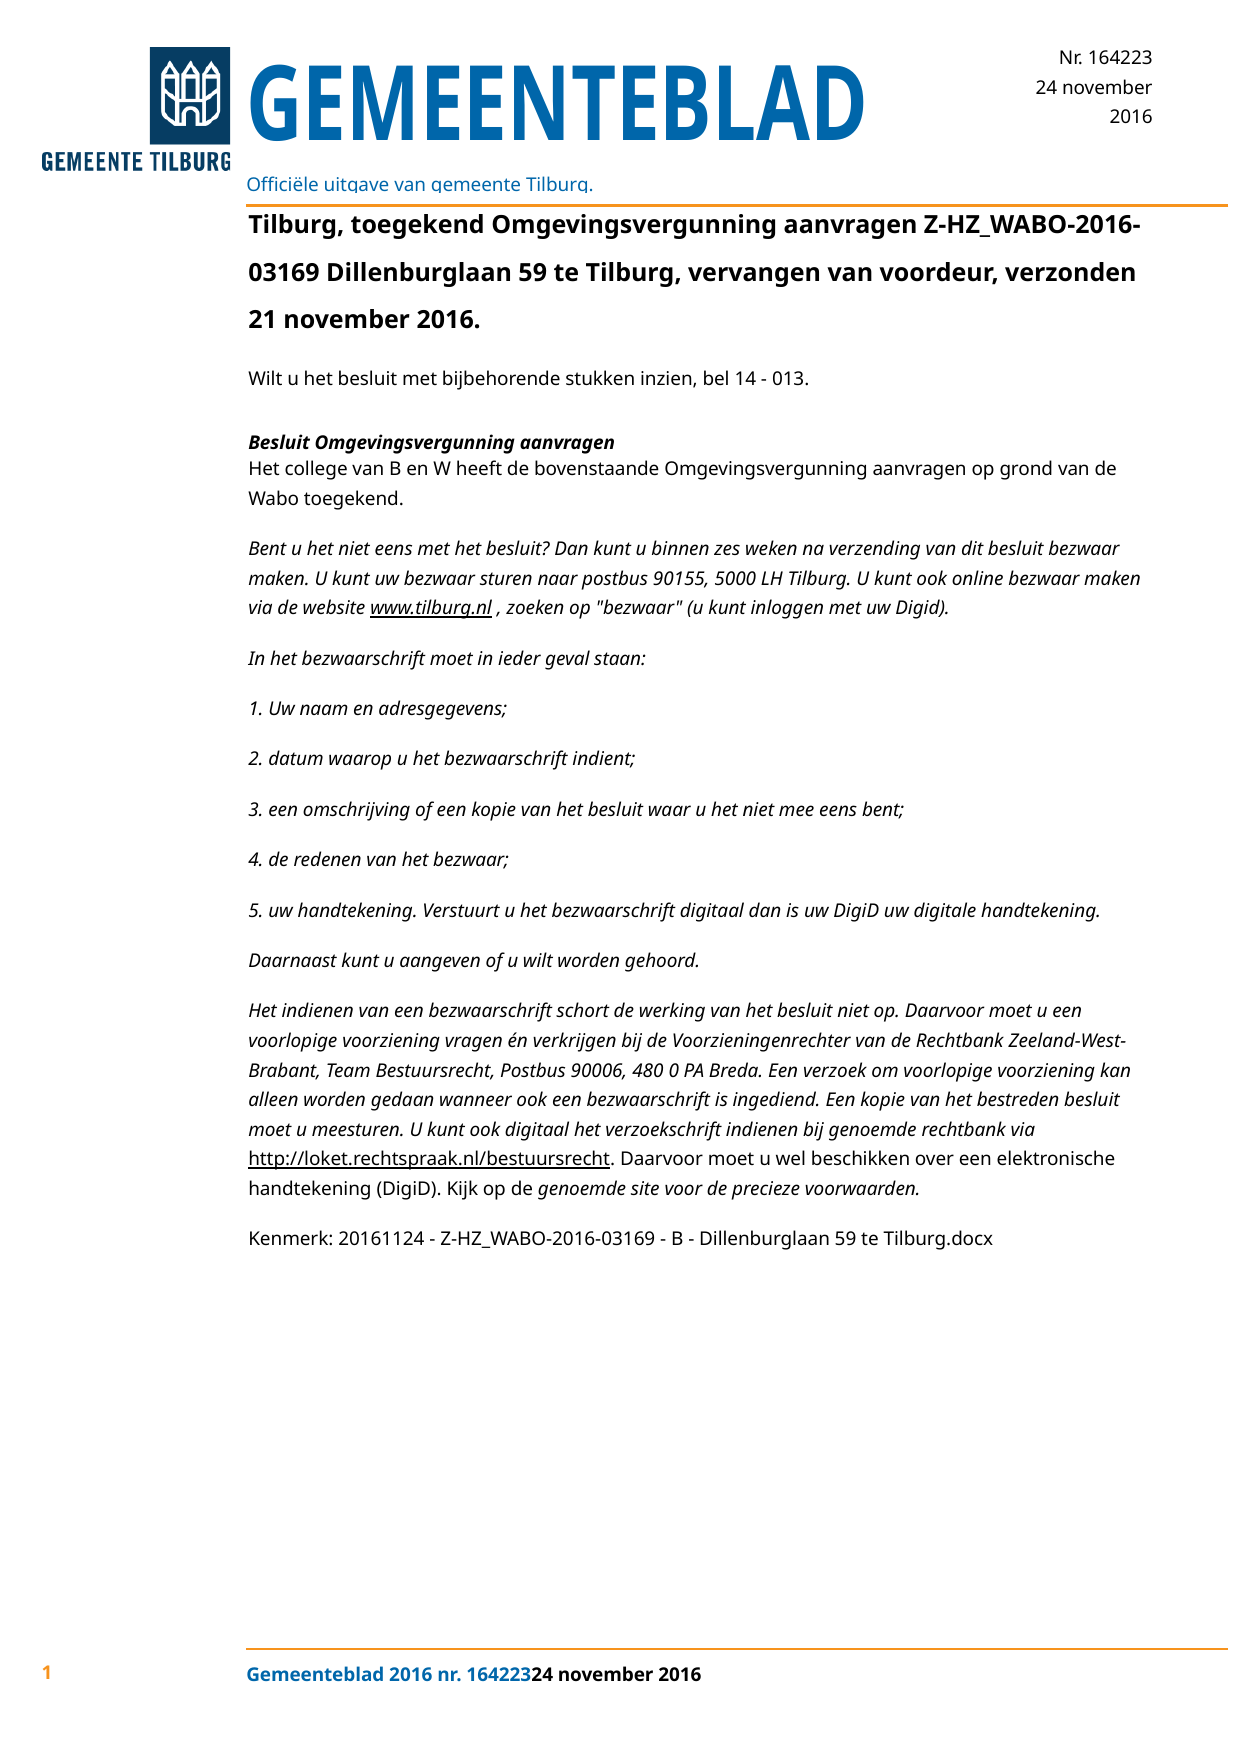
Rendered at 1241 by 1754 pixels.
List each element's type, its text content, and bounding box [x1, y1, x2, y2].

text Het indienen van een bezwaarschrift schort de werking van het besluit niet op. Daarvoor moet u een voorlopige voorziening vragen én verkrijgen bij de Voorzieningenrechter van de Rechtbank Zeeland-West-Brabant, Team Bestuursrecht, Postbus 90006, 480 0 PA Breda. Een verzoek om voorlopige voorziening kan alleen worden gedaan wanneer ook een bezwaarschrift is ingediend. Een kopie van het bestreden besluit moet u meesturen. U kunt ook digitaal het verzoekschrift indienen bij genoemde rechtbank via http://loket.rechtspraak.nl/bestuursrecht. Daarvoor moet u wel beschikken over een elektronische handtekening (DigiD). Kijk op de genoemde site voor de precieze voorwaarden. [248, 998, 1152, 1201]
text 2. datum waarop u het bezwaarschrift indient; [248, 746, 1152, 771]
text Bent u het niet eens met het besluit? Dan kunt u binnen zes weken na verzending van dit besluit bezwaar maken. U kunt uw bezwaar sturen naar postbus 90155, 5000 LH Tilburg. U kunt ook online bezwaar maken via de website www.tilburg.nl , zoeken op "bezwaar" (u kunt inloggen met uw Digid). [248, 535, 1152, 620]
text Kenmerk: 20161124 - Z-HZ_WABO-2016-03169 - B - Dillenburglaan 59 te Tilburg.docx [248, 1226, 1152, 1251]
text Wilt u het besluit met bijbehorende stukken inzien, bel 14 - 013. [248, 366, 1152, 391]
text Tilburg, toegekend Omgevingsvergunning aanvragen Z-HZ_WABO-2016-03169 Dillenburglaan 59 te Tilburg, vervangen van voordeur, verzonden 21 november 2016. [248, 207, 1152, 336]
text Het college van B en W heeft de bovenstaande Omgevingsvergunning aanvragen op grond van de Wabo toegekend. [248, 455, 1152, 511]
text Besluit Omgevingsvergunning aanvragen [248, 429, 1152, 455]
text 5. uw handtekening. Verstuurt u het bezwaarschrift digitaal dan is uw DigiD uw digitale handtekening. [248, 897, 1152, 923]
text 1. Uw naam en adresgegevens; [248, 695, 1152, 721]
picture [41, 47, 231, 172]
text 3. een omschrijving of een kopie van het besluit waar u het niet mee eens bent; [248, 796, 1152, 822]
text Daarnaast kunt u aangeven of u wilt worden gehoord. [248, 947, 1152, 973]
text In het bezwaarschrift moet in ieder geval staan: [248, 645, 1152, 671]
text 4. de redenen van het bezwaar; [248, 846, 1152, 872]
